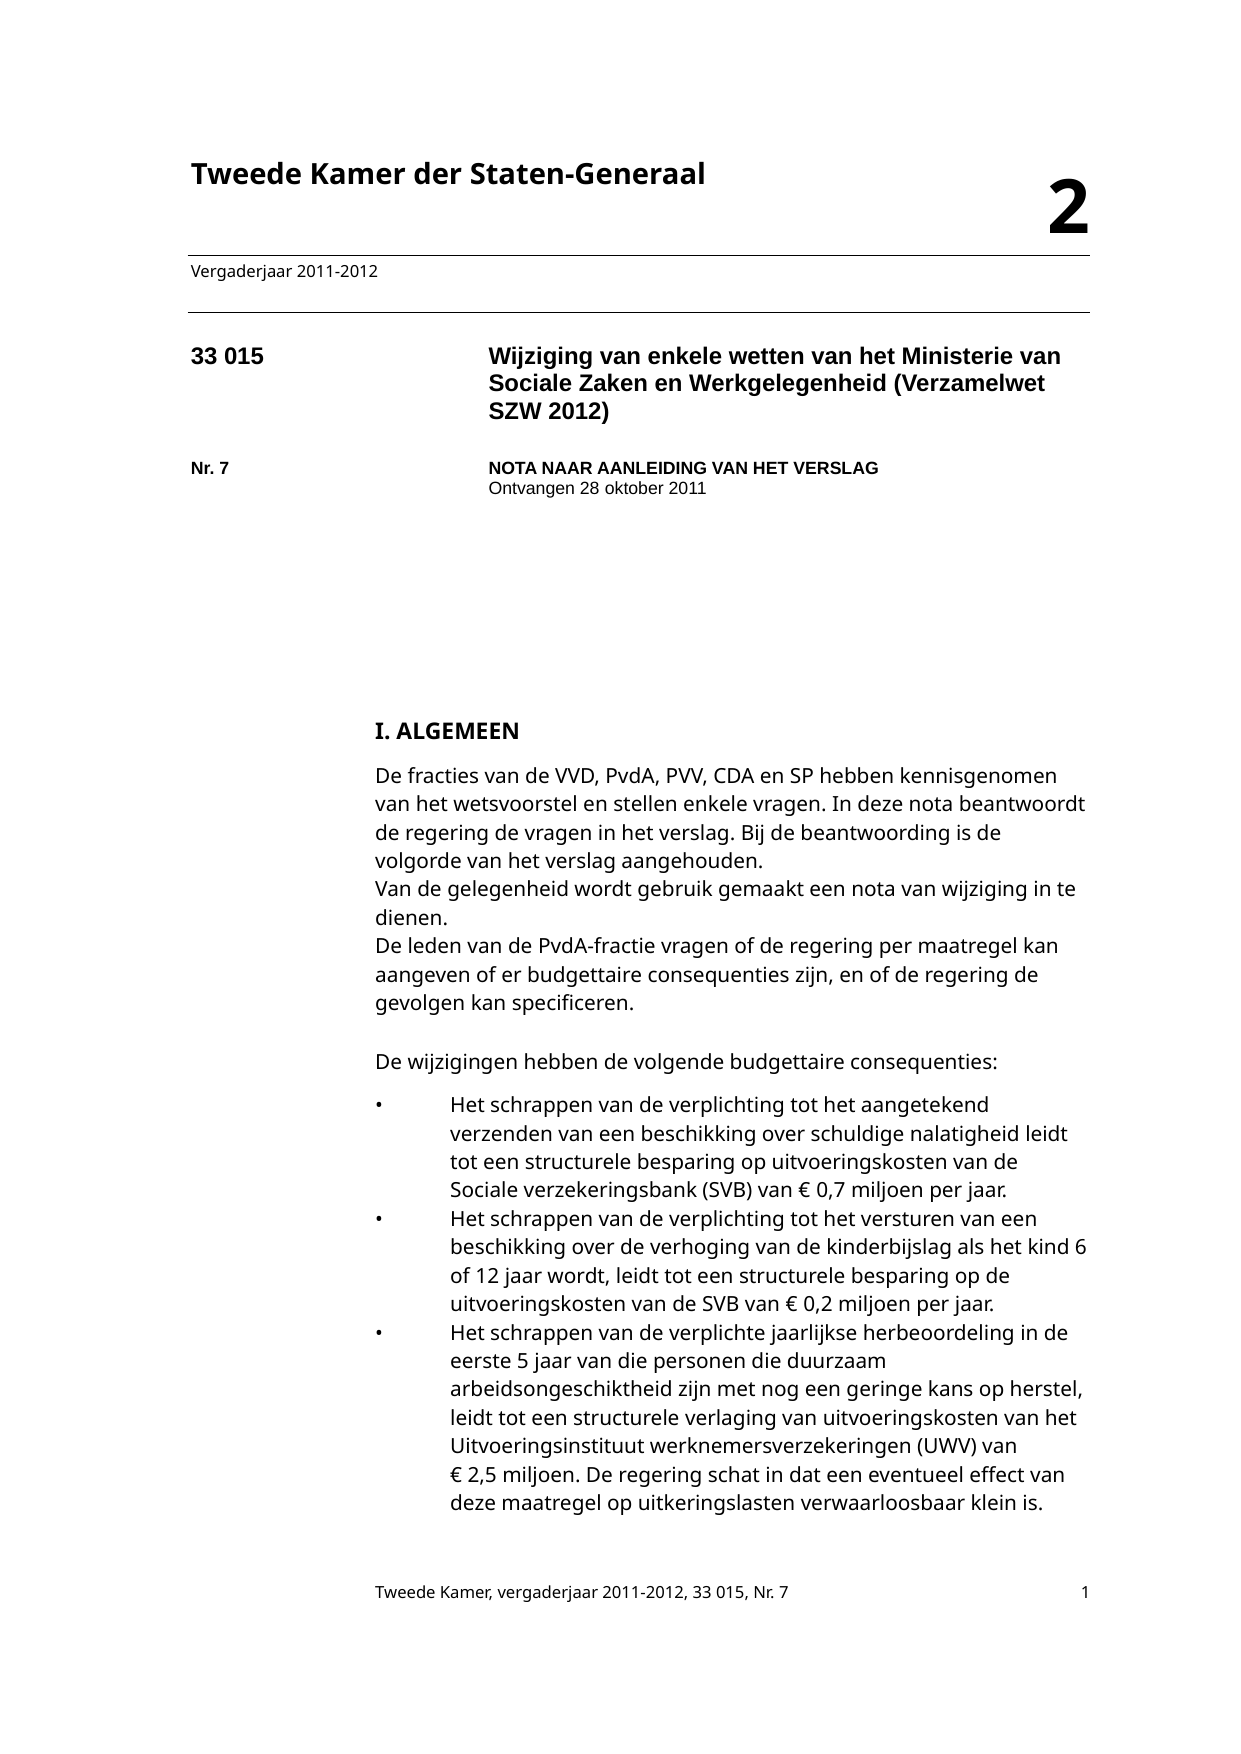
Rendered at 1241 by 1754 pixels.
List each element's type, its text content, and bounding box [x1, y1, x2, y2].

table_cell [485, 256, 1090, 312]
text Van de gelegenheid wordt gebruik gemaakt een nota van wijziging in te dienen. [375, 874, 1090, 931]
table_cell Vergaderjaar 2011-2012 [188, 256, 485, 312]
text De fracties van de VVD, PvdA, PVV, CDA en SP hebben kennisgenomen van het wetsvoorstel en stellen enkele vragen. In deze nota beantwoordt de regering de vragen in het verslag. Bij de beantwoording is de volgorde van het verslag aangehouden. [375, 761, 1090, 874]
list Het schrappen van de verplichting tot het aangetekend verzenden van een beschikking over schuldige nalatigheid leidt tot een structurele besparing op uitvoeringskosten van de Sociale verzekeringsbank (SVB) van € 0,7 miljoen per jaar. [375, 1090, 1090, 1204]
table_cell 33 015 [188, 339, 485, 454]
table_cell NOTA NAAR AANLEIDING VAN HET VERSLAG Ontvangen 28 oktober 2011 [485, 455, 1090, 573]
table_header Tweede Kamer der Staten-Generaal [188, 150, 909, 255]
table_cell [188, 313, 485, 339]
table_cell Wijziging van enkele wetten van het Ministerie van Sociale Zaken en Werkgelegenheid (Verzamelwet SZW 2012) [485, 339, 1090, 454]
text De wijzigingen hebben de volgende budgettaire consequenties: [375, 1047, 1090, 1075]
text De leden van de PvdA-fractie vragen of de regering per maatregel kan aangeven of er budgettaire consequenties zijn, en of de regering de gevolgen kan specificeren. [375, 931, 1090, 1017]
list Het schrappen van de verplichte jaarlijkse herbeoordeling in de eerste 5 jaar van die personen die duurzaam arbeidsongeschiktheid zijn met nog een geringe kans op herstel, leidt tot een structurele verlaging van uitvoeringskosten van het Uitvoeringsinstituut werknemersverzekeringen (UWV) van € 2,5 miljoen. De regering schat in dat een eventueel effect van deze maatregel op uitkeringslasten verwaarloosbaar klein is. [375, 1318, 1090, 1517]
table_cell Nr. 7 [188, 455, 485, 573]
table_header 2 [910, 150, 1090, 255]
list Het schrappen van de verplichting tot het versturen van een beschikking over de verhoging van de kinderbijslag als het kind 6 of 12 jaar wordt, leidt tot een structurele besparing op de uitvoeringskosten van de SVB van € 0,2 miljoen per jaar. [375, 1204, 1090, 1318]
subtitle I. ALGEMEEN [375, 714, 1090, 746]
table_cell [485, 313, 1090, 339]
